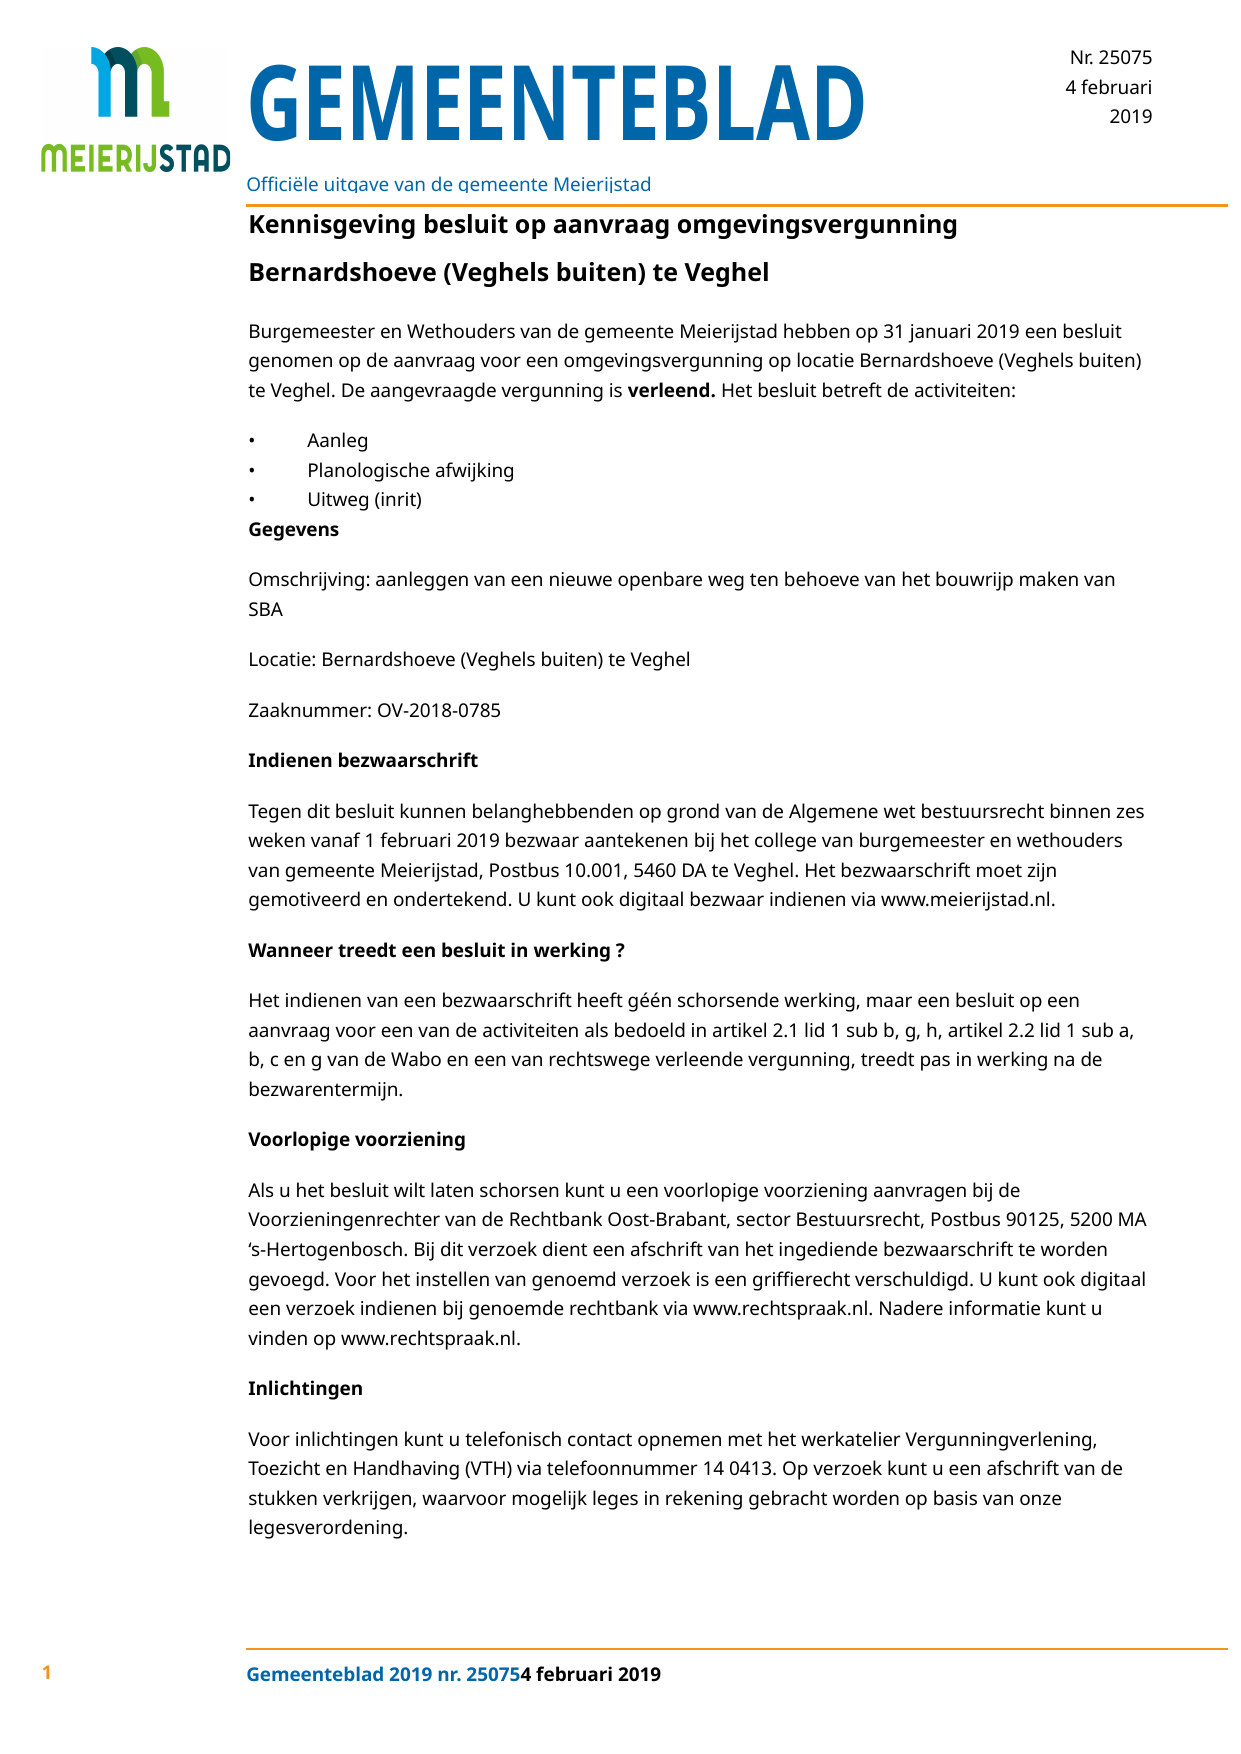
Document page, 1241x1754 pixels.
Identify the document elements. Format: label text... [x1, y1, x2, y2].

text Indienen bezwaarschrift [248, 747, 1152, 773]
text Zaaknummer: OV-2018-0785 [248, 697, 1152, 723]
text Gegevens [248, 516, 1152, 542]
text Tegen dit besluit kunnen belanghebbenden op grond van de Algemene wet bestuursrecht binnen zes weken vanaf 1 februari 2019 bezwaar aantekenen bij het college van burgemeester en wethouders van gemeente Meierijstad, Postbus 10.001, 5460 DA te Veghel. Het bezwaarschrift moet zijn gemotiveerd en ondertekend. U kunt ook digitaal bezwaar indienen via www.meierijstad.nl. [248, 798, 1152, 912]
text Locatie: Bernardshoeve (Veghels buiten) te Veghel [248, 647, 1152, 672]
text Voor inlichtingen kunt u telefonisch contact opnemen met het werkatelier Vergunningverlening, Toezicht en Handhaving (VTH) via telefoonnummer 14 0413. Op verzoek kunt u een afschrift van de stukken verkrijgen, waarvoor mogelijk leges in rekening gebracht worden op basis van onze legesverordening. [248, 1426, 1152, 1540]
list Uitweg (inrit) [248, 487, 1152, 512]
picture [41, 47, 231, 172]
list Planologische afwijking [248, 457, 1152, 483]
text Omschrijving: aanleggen van een nieuwe openbare weg ten behoeve van het bouwrijp maken van SBA [248, 567, 1152, 622]
list Aanleg [248, 427, 1152, 453]
text Het indienen van een bezwaarschrift heeft géén schorsende werking, maar een besluit op een aanvraag voor een van de activiteiten als bedoeld in artikel 2.1 lid 1 sub b, g, h, artikel 2.2 lid 1 sub a, b, c en g van de Wabo en een van rechtswege verleende vergunning, treedt pas in werking na de bezwarentermijn. [248, 987, 1152, 1102]
text Voorlopige voorziening [248, 1127, 1152, 1152]
text Inlichtingen [248, 1375, 1152, 1401]
text Als u het besluit wilt laten schorsen kunt u een voorlopige voorziening aanvragen bij de Voorzieningenrechter van de Rechtbank Oost-Brabant, sector Bestuursrecht, Postbus 90125, 5200 MA ‘s-Hertogenbosch. Bij dit verzoek dient een afschrift van het ingediende bezwaarschrift te worden gevoegd. Voor het instellen van genoemd verzoek is een griffierecht verschuldigd. U kunt ook digitaal een verzoek indienen bij genoemde rechtbank via www.rechtspraak.nl. Nadere informatie kunt u vinden op www.rechtspraak.nl. [248, 1177, 1152, 1351]
text Burgemeester en Wethouders van de gemeente Meierijstad hebben op 31 januari 2019 een besluit genomen op de aanvraag voor een omgevingsvergunning op locatie Bernardshoeve (Veghels buiten) te Veghel. De aangevraagde vergunning is verleend. Het besluit betreft de activiteiten: [248, 318, 1152, 403]
text Kennisgeving besluit op aanvraag omgevingsvergunning Bernardshoeve (Veghels buiten) te Veghel [248, 207, 1152, 288]
text Wanneer treedt een besluit in werking ? [248, 937, 1152, 963]
